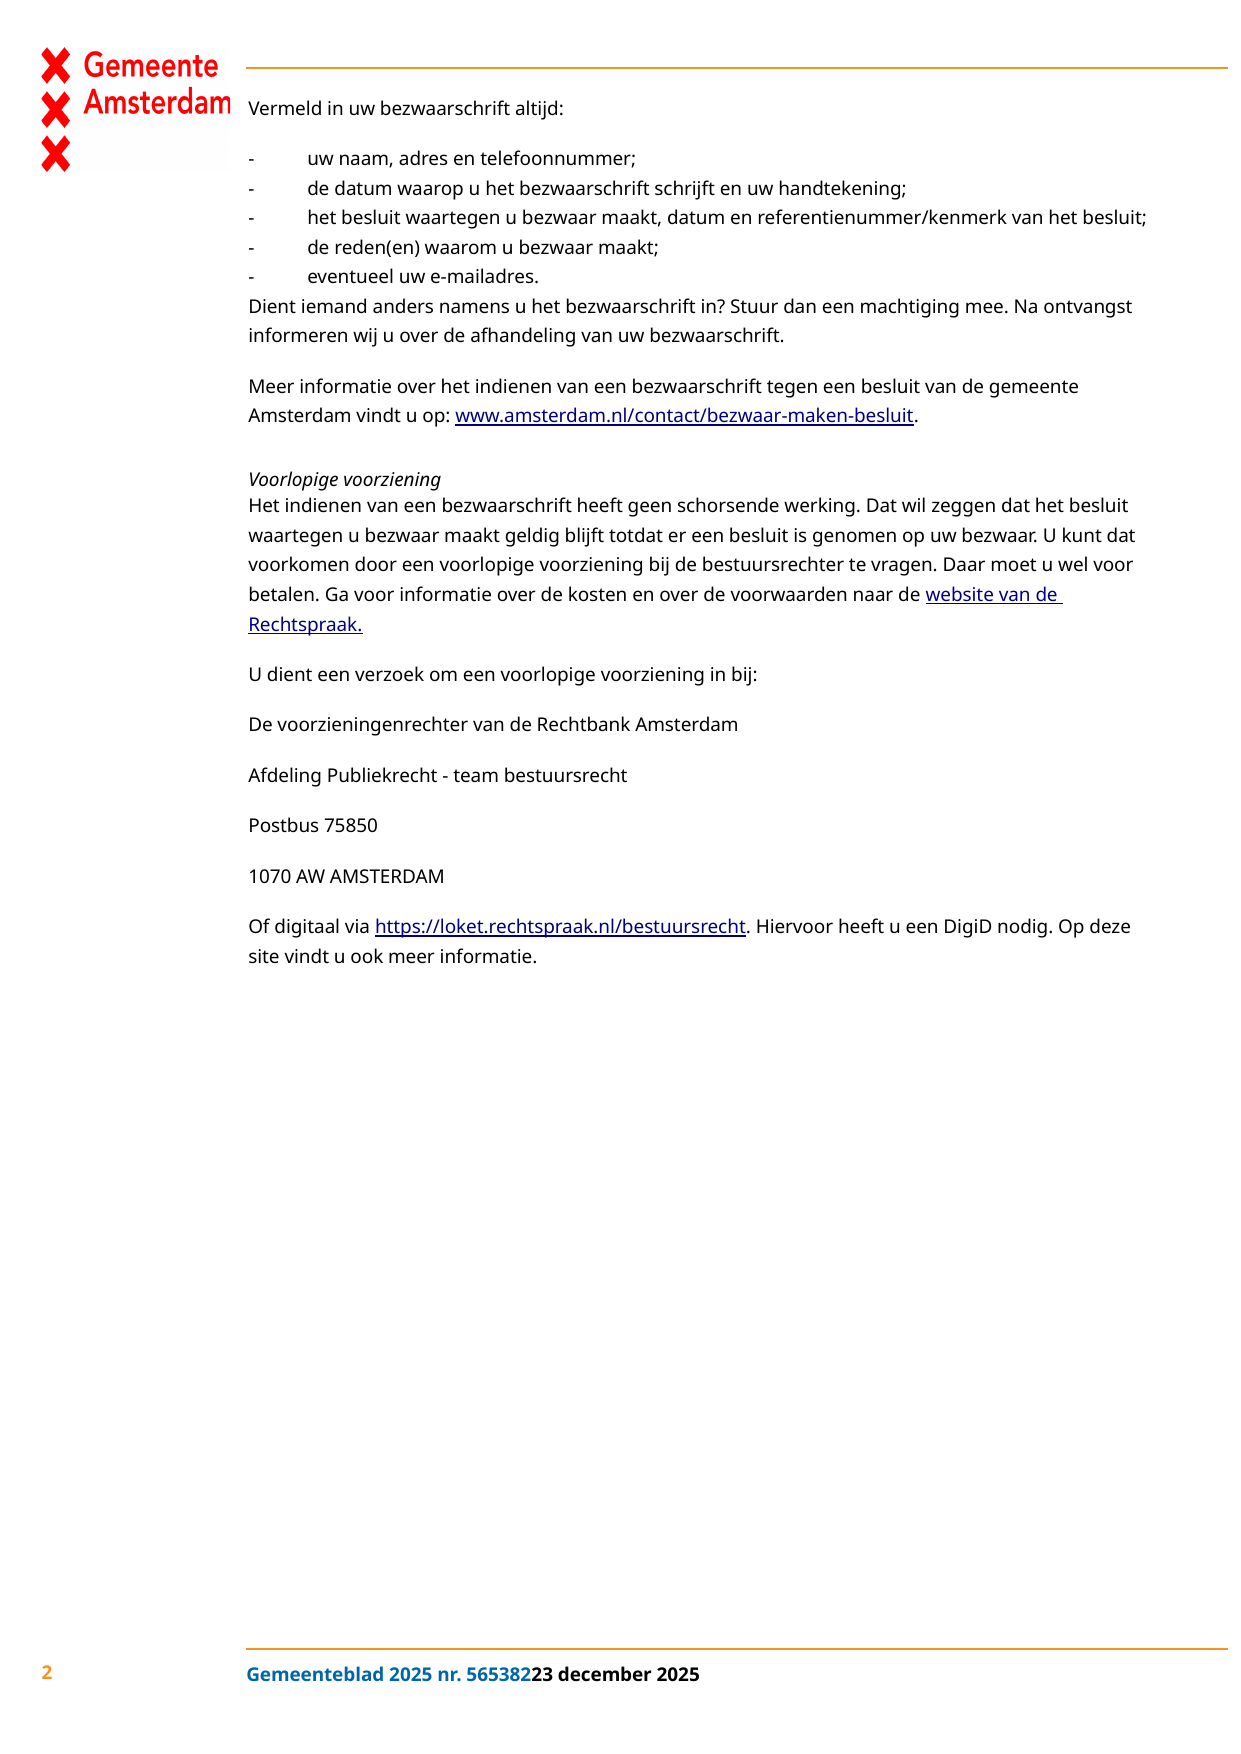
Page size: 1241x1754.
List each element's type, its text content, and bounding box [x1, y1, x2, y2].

text Vermeld in uw bezwaarschrift altijd: [248, 95, 1152, 121]
text Afdeling Publiekrecht - team bestuursrecht [248, 762, 1152, 788]
list de datum waarop u het bezwaarschrift schrijft en uw handtekening; [248, 175, 1152, 201]
text Postbus 75850 [248, 812, 1152, 838]
text Het indienen van een bezwaarschrift heeft geen schorsende werking. Dat wil zeggen dat het besluit waartegen u bezwaar maakt geldig blijft totdat er een besluit is genomen op uw bezwaar. U kunt dat voorkomen door een voorlopige voorziening bij de bestuursrechter te vragen. Daar moet u wel voor betalen. Ga voor informatie over de kosten en over de voorwaarden naar de website van de Rechtspraak. [248, 492, 1152, 636]
text U dient een verzoek om een voorlopige voorziening in bij: [248, 661, 1152, 687]
list de reden(en) waarom u bezwaar maakt; [248, 234, 1152, 260]
text Of digitaal via https://loket.rechtspraak.nl/bestuursrecht. Hiervoor heeft u een DigiD nodig. Op deze site vindt u ook meer informatie. [248, 913, 1152, 968]
picture [41, 47, 231, 172]
text Voorlopige voorziening [248, 467, 1152, 492]
text Meer informatie over het indienen van een bezwaarschrift tegen een besluit van de gemeente Amsterdam vindt u op: www.amsterdam.nl/contact/bezwaar-maken-besluit. [248, 373, 1152, 428]
list uw naam, adres en telefoonnummer; [248, 145, 1152, 171]
list het besluit waartegen u bezwaar maakt, datum en referentienummer/kenmerk van het besluit; [248, 204, 1152, 230]
list eventueel uw e-mailadres. [248, 263, 1152, 289]
text De voorzieningenrechter van de Rechtbank Amsterdam [248, 712, 1152, 737]
text 1070 AW AMSTERDAM [248, 863, 1152, 888]
text Dient iemand anders namens u het bezwaarschrift in? Stuur dan een machtiging mee. Na ontvangst informeren wij u over de afhandeling van uw bezwaarschrift. [248, 293, 1152, 348]
